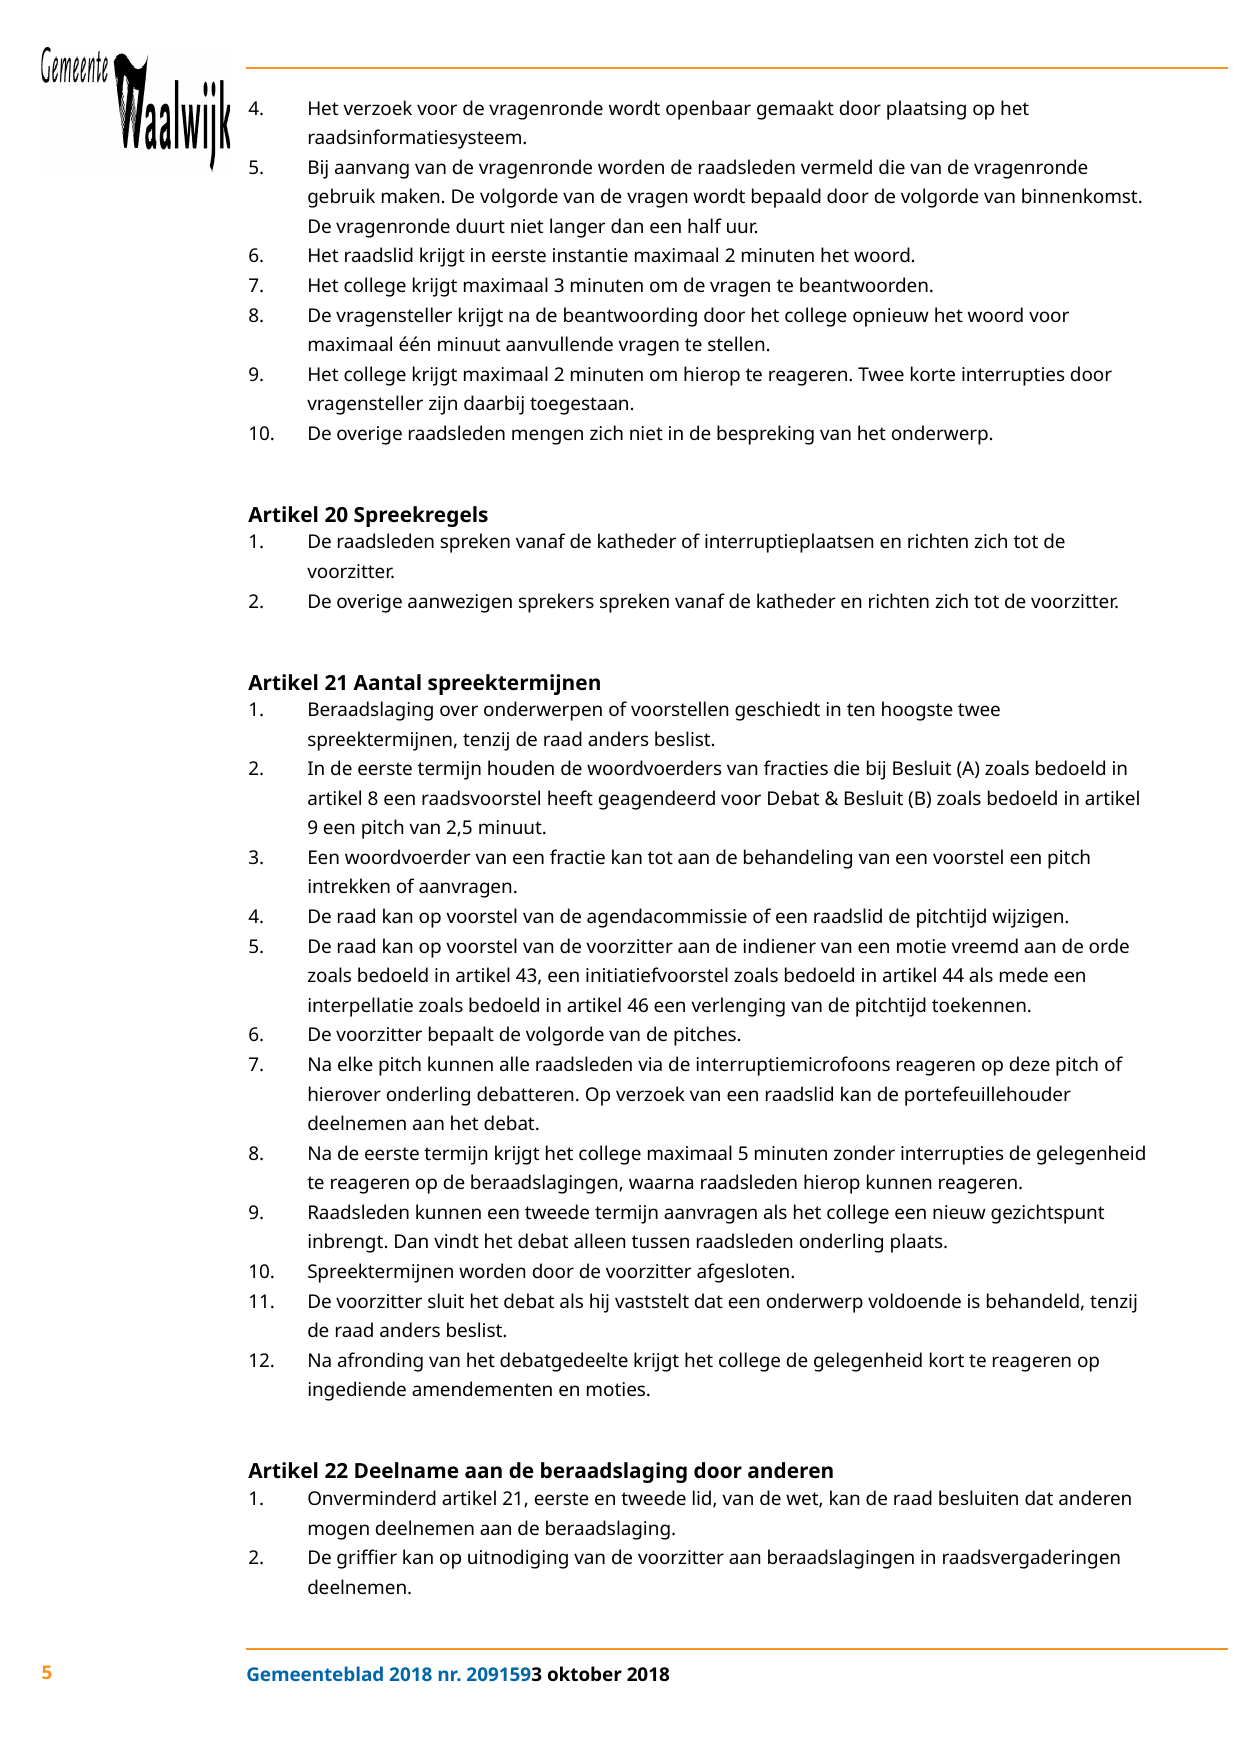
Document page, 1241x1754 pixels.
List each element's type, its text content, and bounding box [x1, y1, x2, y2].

list Bij aanvang van de vragenronde worden de raadsleden vermeld die van de vragenronde gebruik maken. De volgorde van de vragen wordt bepaald door de volgorde van binnenkomst. De vragenronde duurt niet langer dan een half uur. [248, 154, 1152, 239]
list Spreektermijnen worden door de voorzitter afgesloten. [248, 1258, 1152, 1284]
picture [41, 47, 231, 172]
list Raadsleden kunnen een tweede termijn aanvragen als het college een nieuw gezichtspunt inbrengt. Dan vindt het debat alleen tussen raadsleden onderling plaats. [248, 1199, 1152, 1254]
text Artikel 22 Deelname aan de beraadslaging door anderen [248, 1457, 1152, 1485]
list Het college krijgt maximaal 3 minuten om de vragen te beantwoorden. [248, 272, 1152, 298]
list Na elke pitch kunnen alle raadsleden via de interruptiemicrofoons reageren op deze pitch of hierover onderling debatteren. Op verzoek van een raadslid kan de portefeuillehouder deelnemen aan het debat. [248, 1051, 1152, 1136]
list De raad kan op voorstel van de agendacommissie of een raadslid de pitchtijd wijzigen. [248, 903, 1152, 929]
list Na de eerste termijn krijgt het college maximaal 5 minuten zonder interrupties de gelegenheid te reageren op de beraadslagingen, waarna raadsleden hierop kunnen reageren. [248, 1140, 1152, 1195]
list De vragensteller krijgt na de beantwoording door het college opnieuw het woord voor maximaal één minuut aanvullende vragen te stellen. [248, 302, 1152, 357]
list De raad kan op voorstel van de voorzitter aan de indiener van een motie vreemd aan de orde zoals bedoeld in artikel 43, een initiatiefvoorstel zoals bedoeld in artikel 44 als mede een interpellatie zoals bedoeld in artikel 46 een verlenging van de pitchtijd toekennen. [248, 933, 1152, 1018]
list De voorzitter sluit het debat als hij vaststelt dat een onderwerp voldoende is behandeld, tenzij de raad anders beslist. [248, 1288, 1152, 1343]
list De overige aanwezigen sprekers spreken vanaf de katheder en richten zich tot de voorzitter. [248, 588, 1152, 613]
list Na afronding van het debatgedeelte krijgt het college de gelegenheid kort te reageren op ingediende amendementen en moties. [248, 1347, 1152, 1402]
list Beraadslaging over onderwerpen of voorstellen geschiedt in ten hoogste twee spreektermijnen, tenzij de raad anders beslist. [248, 696, 1152, 752]
list De overige raadsleden mengen zich niet in de bespreking van het onderwerp. [248, 420, 1152, 446]
list Het college krijgt maximaal 2 minuten om hierop te reageren. Twee korte interrupties door vragensteller zijn daarbij toegestaan. [248, 361, 1152, 416]
list Het verzoek voor de vragenronde wordt openbaar gemaakt door plaatsing op het raadsinformatiesysteem. [248, 95, 1152, 150]
list Onverminderd artikel 21, eerste en tweede lid, van de wet, kan de raad besluiten dat anderen mogen deelnemen aan de beraadslaging. [248, 1485, 1152, 1540]
list In de eerste termijn houden de woordvoerders van fracties die bij Besluit (A) zoals bedoeld in artikel 8 een raadsvoorstel heeft geagendeerd voor Debat & Besluit (B) zoals bedoeld in artikel 9 een pitch van 2,5 minuut. [248, 755, 1152, 840]
list Het raadslid krijgt in eerste instantie maximaal 2 minuten het woord. [248, 243, 1152, 268]
text Artikel 21 Aantal spreektermijnen [248, 668, 1152, 696]
list De griffier kan op uitnodiging van de voorzitter aan beraadslagingen in raadsvergaderingen deelnemen. [248, 1544, 1152, 1599]
text Artikel 20 Spreekregels [248, 500, 1152, 529]
list De voorzitter bepaalt de volgorde van de pitches. [248, 1022, 1152, 1047]
list Een woordvoerder van een fractie kan tot aan de behandeling van een voorstel een pitch intrekken of aanvragen. [248, 844, 1152, 899]
list De raadsleden spreken vanaf de katheder of interruptieplaatsen en richten zich tot de voorzitter. [248, 529, 1152, 584]
